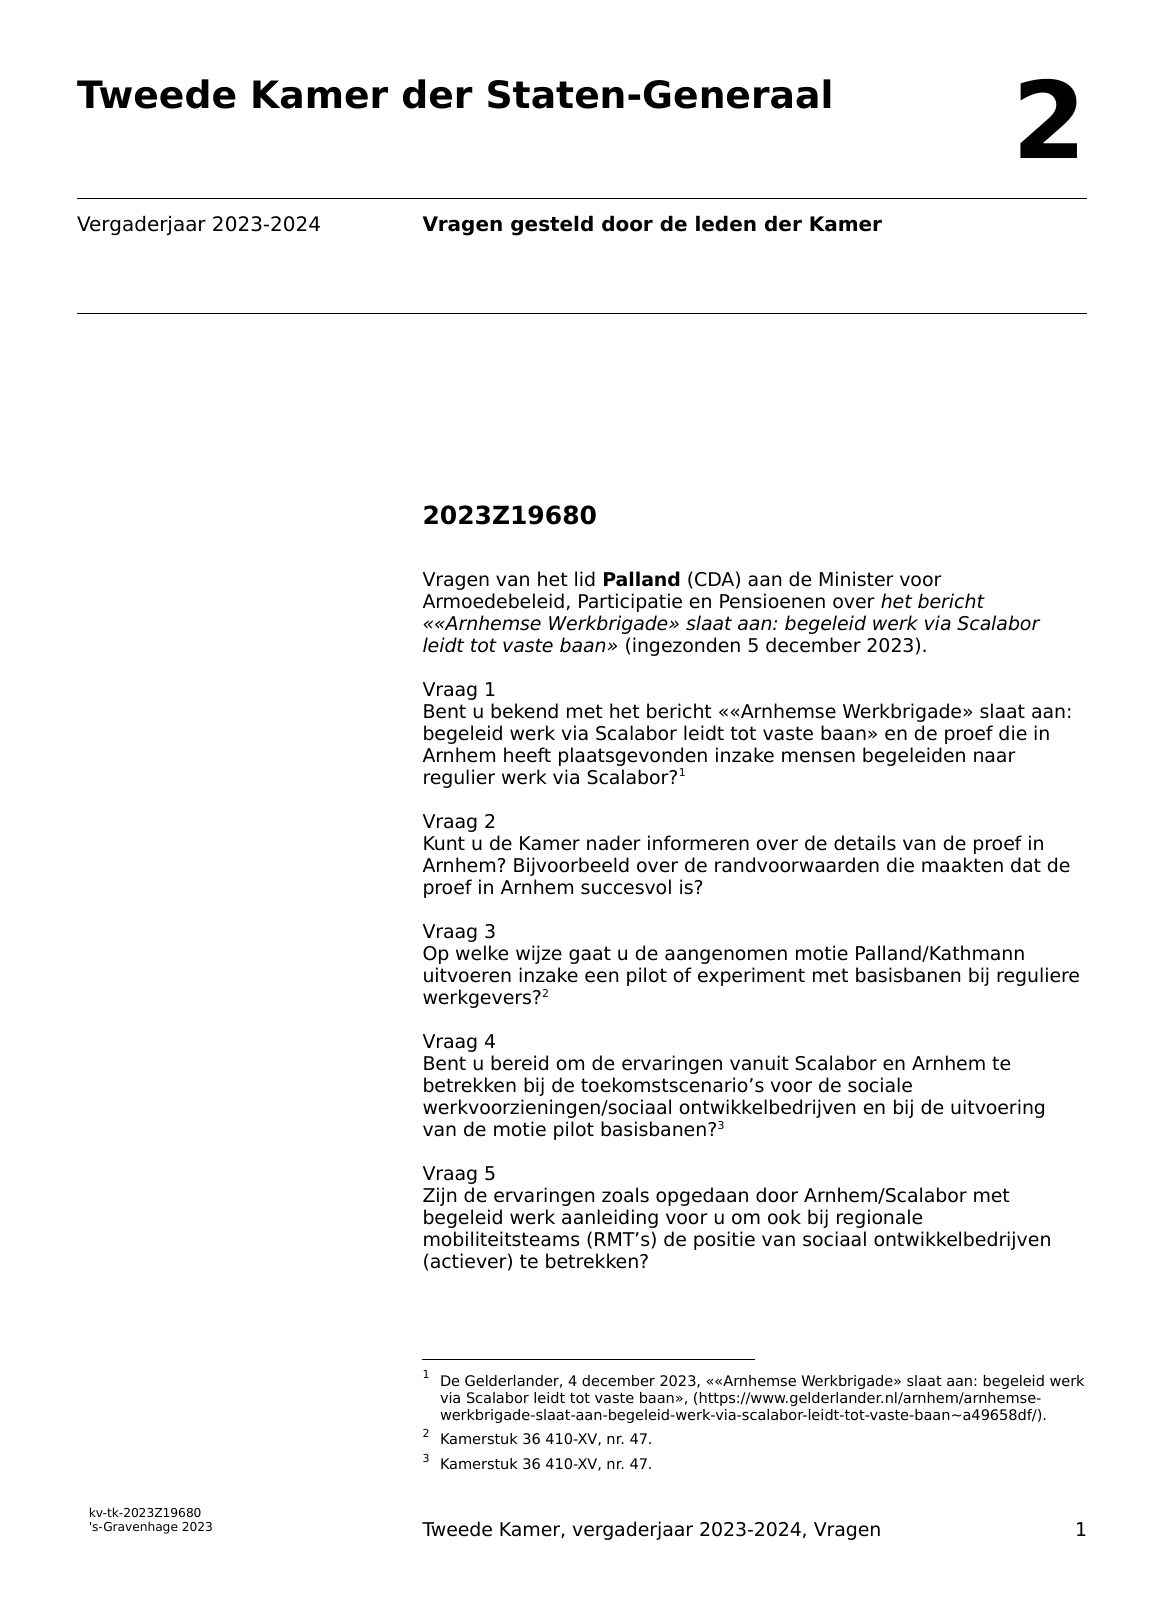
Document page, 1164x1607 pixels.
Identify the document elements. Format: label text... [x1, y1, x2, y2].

text Vraag 5 [422, 1163, 1087, 1185]
text De Gelderlander, 4 december 2023, ««Arnhemse Werkbrigade» slaat aan: begeleid werk via Scalabor leidt tot vaste baan», (https://www.gelderlander.nl/arnhem/arnhemse-werkbrigade-slaat-aan-begeleid-werk-via-scalabor-leidt-tot-vaste-baan~a49658df/). [422, 1368, 1087, 1424]
text Kunt u de Kamer nader informeren over de details van de proef in Arnhem? Bijvoorbeeld over de randvoorwaarden die maakten dat de proef in Arnhem succesvol is? [422, 833, 1087, 899]
table_header 2 [886, 59, 1087, 198]
table_cell Vergaderjaar 2023-2024 [77, 199, 422, 313]
table_header Tweede Kamer der Staten-Generaal [77, 59, 886, 198]
text Kamerstuk 36 410-XV, nr. 47. [422, 1452, 1087, 1474]
text 's-Gravenhage 2023 [88, 1520, 323, 1534]
text Vraag 4 [422, 1031, 1087, 1053]
text Bent u bereid om de ervaringen vanuit Scalabor en Arnhem te betrekken bij de toekomstscenario’s voor de sociale werkvoorzieningen/sociaal ontwikkelbedrijven en bij de uitvoering van de motie pilot basisbanen? [422, 1053, 1087, 1141]
text Vraag 1 [422, 679, 1087, 701]
text Zijn de ervaringen zoals opgedaan door Arnhem/Scalabor met begeleid werk aanleiding voor u om ook bij regionale mobiliteitsteams (RMT’s) de positie van sociaal ontwikkelbedrijven (actiever) te betrekken? [422, 1185, 1087, 1273]
text Op welke wijze gaat u de aangenomen motie Palland/Kathmann uitvoeren inzake een pilot of experiment met basisbanen bij reguliere werkgevers? [422, 943, 1087, 1009]
text Bent u bekend met het bericht ««Arnhemse Werkbrigade» slaat aan: begeleid werk via Scalabor leidt tot vaste baan» en de proef die in Arnhem heeft plaatsgevonden inzake mensen begeleiden naar regulier werk via Scalabor? [422, 701, 1087, 789]
text 2023Z19680 [422, 501, 1087, 531]
text Vraag 2 [422, 811, 1087, 833]
table_cell Vragen gesteld door de leden der Kamer [422, 199, 1087, 313]
text Vragen van het lid Palland (CDA) aan de Minister voor Armoedebeleid, Participatie en Pensioenen over het bericht ««Arnhemse Werkbrigade» slaat aan: begeleid werk via Scalabor leidt tot vaste baan» (ingezonden 5 december 2023). [422, 569, 1087, 657]
text Kamerstuk 36 410-XV, nr. 47. [422, 1427, 1087, 1449]
text Vraag 3 [422, 921, 1087, 943]
text kv-tk-2023Z19680 [88, 1506, 323, 1520]
